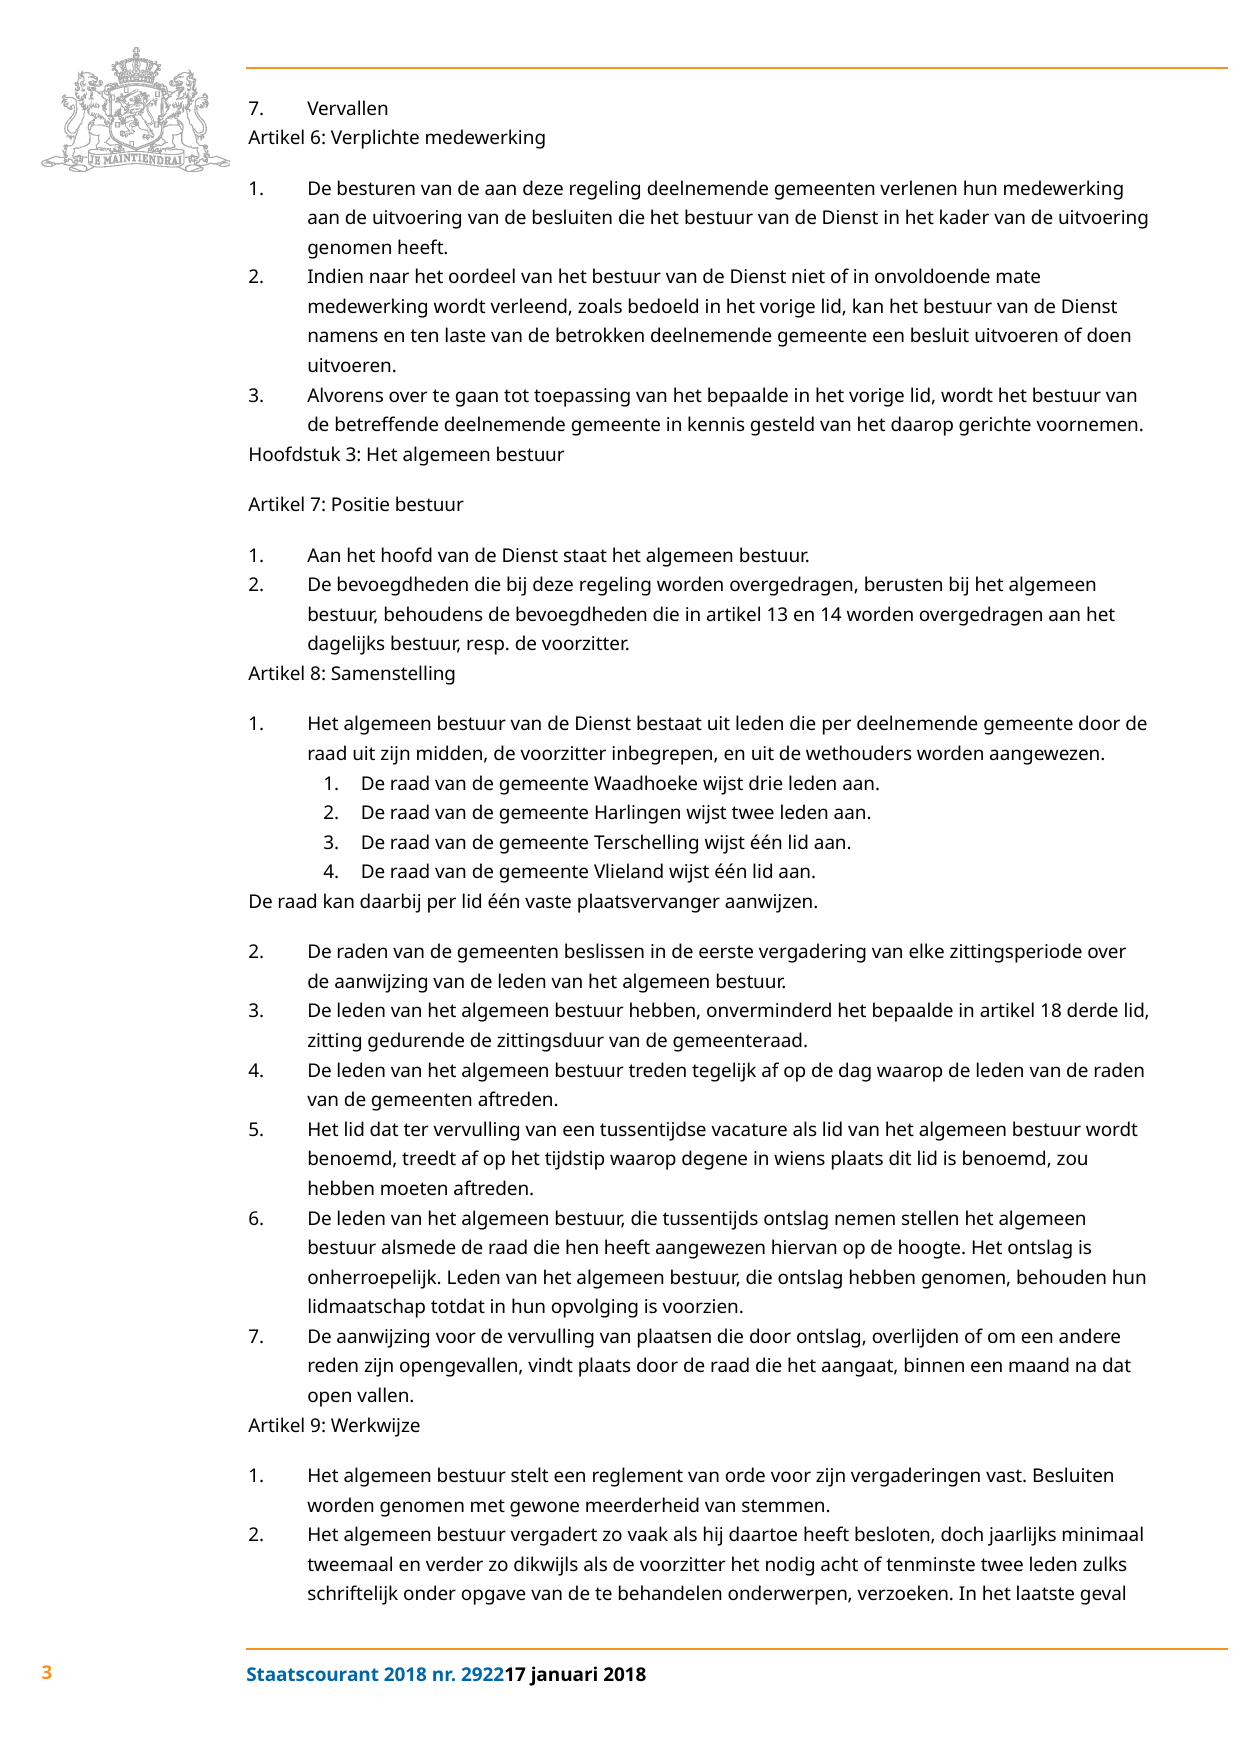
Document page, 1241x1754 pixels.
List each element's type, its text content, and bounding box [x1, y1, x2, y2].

list Het algemeen bestuur stelt een reglement van orde voor zijn vergaderingen vast. Besluiten worden genomen met gewone meerderheid van stemmen. [248, 1462, 1152, 1518]
list Het algemeen bestuur van de Dienst bestaat uit leden die per deelnemende gemeente door de raad uit zijn midden, de voorzitter inbegrepen, en uit de wethouders worden aangewezen. [248, 711, 1152, 766]
list Vervallen [248, 95, 1152, 121]
list De leden van het algemeen bestuur, die tussentijds ontslag nemen stellen het algemeen bestuur alsmede de raad die hen heeft aangewezen hiervan op de hoogte. Het ontslag is onherroepelijk. Leden van het algemeen bestuur, die ontslag hebben genomen, behouden hun lidmaatschap totdat in hun opvolging is voorzien. [248, 1205, 1152, 1319]
text Artikel 6: Verplichte medewerking [248, 124, 1152, 150]
list Het lid dat ter vervulling van een tussentijdse vacature als lid van het algemeen bestuur wordt benoemd, treedt af op het tijdstip waarop degene in wiens plaats dit lid is benoemd, zou hebben moeten aftreden. [248, 1116, 1152, 1201]
list De leden van het algemeen bestuur treden tegelijk af op de dag waarop de leden van de raden van de gemeenten aftreden. [248, 1057, 1152, 1112]
picture [41, 47, 231, 172]
list De raad van de gemeente Harlingen wijst twee leden aan. [323, 799, 1152, 825]
list Het algemeen bestuur vergadert zo vaak als hij daartoe heeft besloten, doch jaarlijks minimaal tweemaal en verder zo dikwijls als de voorzitter het nodig acht of tenminste twee leden zulks schriftelijk onder opgave van de te behandelen onderwerpen, verzoeken. In het laatste geval [248, 1521, 1152, 1606]
text De raad kan daarbij per lid één vaste plaatsvervanger aanwijzen. [248, 888, 1152, 914]
list De besturen van de aan deze regeling deelnemende gemeenten verlenen hun medewerking aan de uitvoering van de besluiten die het bestuur van de Dienst in het kader van de uitvoering genomen heeft. [248, 175, 1152, 260]
list De aanwijzing voor de vervulling van plaatsen die door ontslag, overlijden of om een andere reden zijn opengevallen, vindt plaats door de raad die het aangaat, binnen een maand na dat open vallen. [248, 1323, 1152, 1408]
list De raad van de gemeente Waadhoeke wijst drie leden aan. [323, 770, 1152, 796]
list De raad van de gemeente Terschelling wijst één lid aan. [323, 829, 1152, 855]
list De raad van de gemeente Vlieland wijst één lid aan. [323, 858, 1152, 884]
list Alvorens over te gaan tot toepassing van het bepaalde in het vorige lid, wordt het bestuur van de betreffende deelnemende gemeente in kennis gesteld van het daarop gerichte voornemen. [248, 382, 1152, 437]
list De raden van de gemeenten beslissen in de eerste vergadering van elke zittingsperiode over de aanwijzing van de leden van het algemeen bestuur. [248, 938, 1152, 994]
list Aan het hoofd van de Dienst staat het algemeen bestuur. [248, 542, 1152, 568]
list De leden van het algemeen bestuur hebben, onverminderd het bepaalde in artikel 18 derde lid, zitting gedurende de zittingsduur van de gemeenteraad. [248, 998, 1152, 1053]
text Artikel 7: Positie bestuur [248, 491, 1152, 517]
text Artikel 9: Werkwijze [248, 1412, 1152, 1438]
text Hoofdstuk 3: Het algemeen bestuur [248, 441, 1152, 467]
list Indien naar het oordeel van het bestuur van de Dienst niet of in onvoldoende mate medewerking wordt verleend, zoals bedoeld in het vorige lid, kan het bestuur van de Dienst namens en ten laste van de betrokken deelnemende gemeente een besluit uitvoeren of doen uitvoeren. [248, 263, 1152, 378]
text Artikel 8: Samenstelling [248, 660, 1152, 686]
list De bevoegdheden die bij deze regeling worden overgedragen, berusten bij het algemeen bestuur, behoudens de bevoegdheden die in artikel 13 en 14 worden overgedragen aan het dagelijks bestuur, resp. de voorzitter. [248, 571, 1152, 656]
